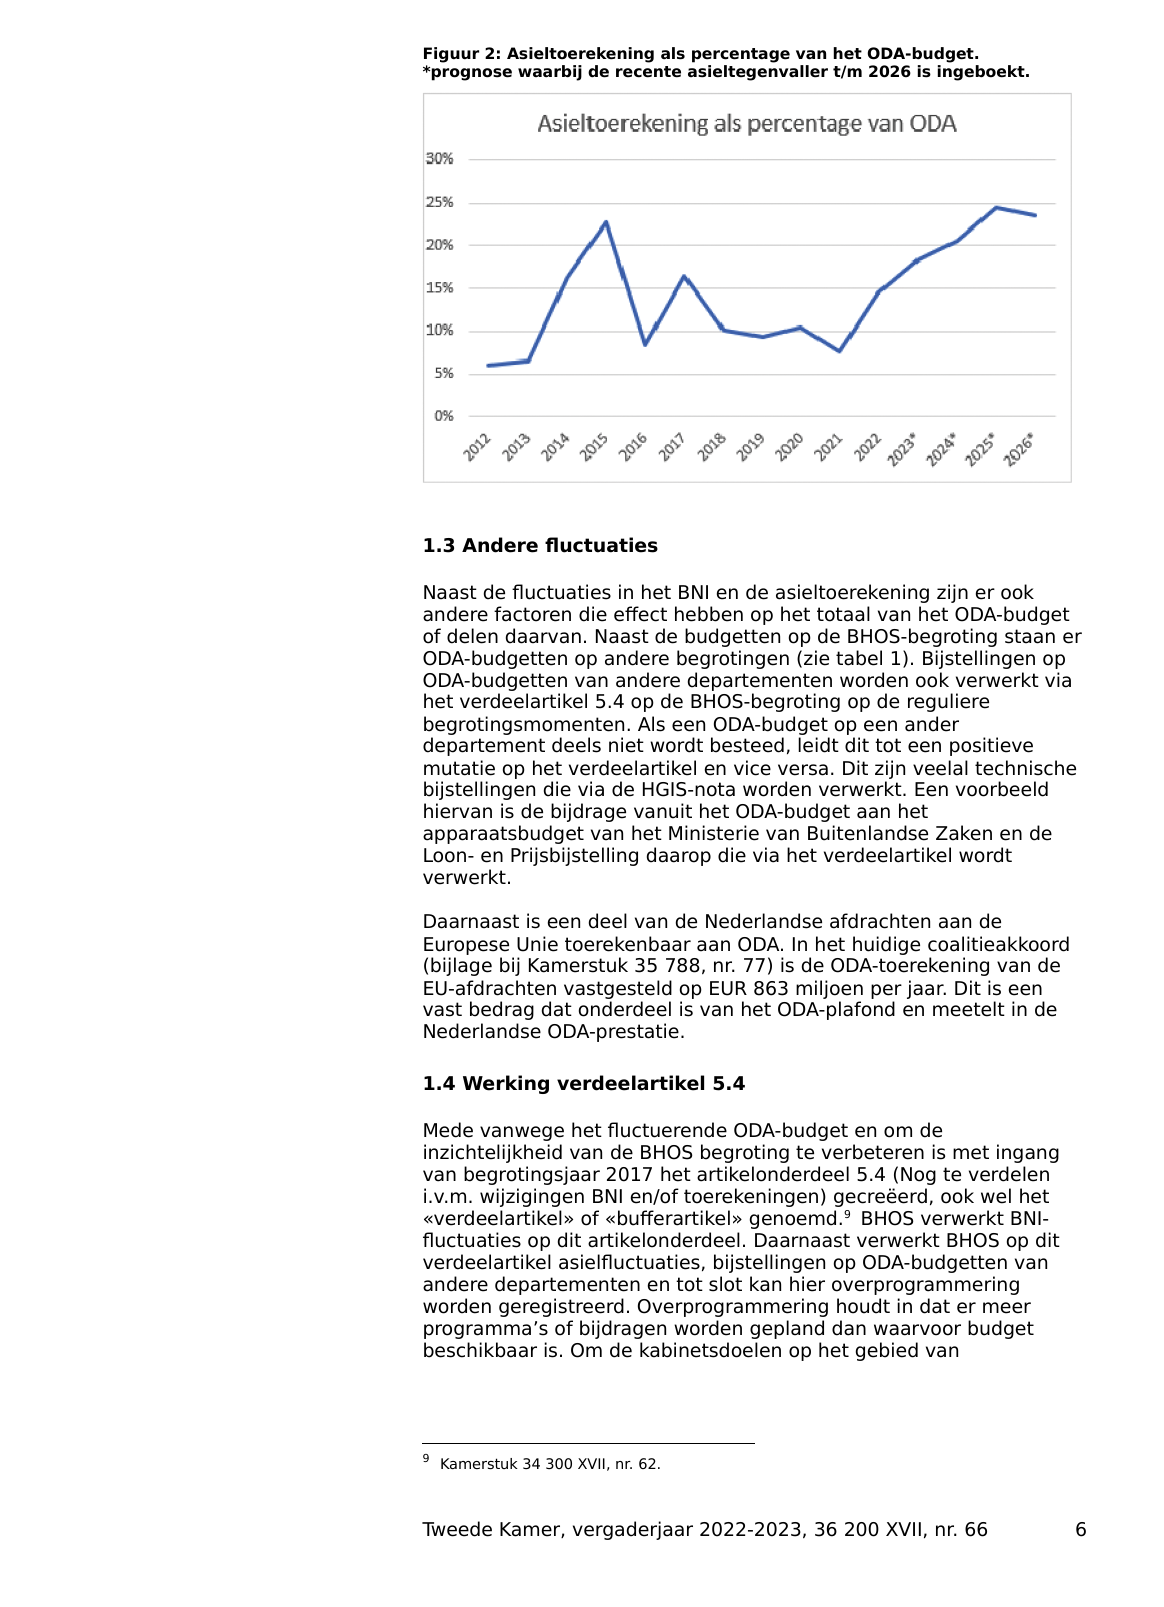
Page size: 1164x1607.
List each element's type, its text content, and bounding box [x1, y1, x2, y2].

text Figuur 2: Asieltoerekening als percentage van het ODA-budget. *prognose waarbij de recente asieltegenvaller t/m 2026 is ingeboekt. [422, 45, 1072, 81]
text Naast de fluctuaties in het BNI en de asieltoerekening zijn er ook andere factoren die effect hebben op het totaal van het ODA-budget of delen daarvan. Naast de budgetten op de BHOS-begroting staan er ODA-budgetten op andere begrotingen (zie tabel 1). Bijstellingen op ODA-budgetten van andere departementen worden ook verwerkt via het verdeelartikel 5.4 op de BHOS-begroting op de reguliere begrotingsmomenten. Als een ODA-budget op een ander departement deels niet wordt besteed, leidt dit tot een positieve mutatie op het verdeelartikel en vice versa. Dit zijn veelal technische bijstellingen die via de HGIS-nota worden verwerkt. Een voorbeeld hiervan is de bijdrage vanuit het ODA-budget aan het apparaatsbudget van het Ministerie van Buitenlandse Zaken en de Loon- en Prijsbijstelling daarop die via het verdeelartikel wordt verwerkt. [422, 582, 1087, 889]
text Mede vanwege het fluctuerende ODA-budget en om de inzichtelijkheid van de BHOS begroting te verbeteren is met ingang van begrotingsjaar 2017 het artikelonderdeel 5.4 (Nog te verdelen i.v.m. wijzigingen BNI en/of toerekeningen) gecreëerd, ook wel het «verdeelartikel» of «bufferartikel» genoemd. BHOS verwerkt BNI-fluctuaties op dit artikelonderdeel. Daarnaast verwerkt BHOS op dit verdeelartikel asielfluctuaties, bijstellingen op ODA-budgetten van andere departementen en tot slot kan hier overprogrammering worden geregistreerd. Overprogrammering houdt in dat er meer programma’s of bijdragen worden gepland dan waarvoor budget beschikbaar is. Om de kabinetsdoelen op het gebied van [422, 1120, 1087, 1362]
text Daarnaast is een deel van de Nederlandse afdrachten aan de Europese Unie toerekenbaar aan ODA. In het huidige coalitieakkoord (bijlage bij Kamerstuk 35 788, nr. 77) is de ODA-toerekening van de EU-afdrachten vastgesteld op EUR 863 miljoen per jaar. Dit is een vast bedrag dat onderdeel is van het ODA-plafond en meetelt in de Nederlandse ODA-prestatie. [422, 911, 1087, 1043]
subtitle 1.4 Werking verdeelartikel 5.4 [422, 1073, 1087, 1095]
subtitle 1.3 Andere fluctuaties [422, 534, 1087, 557]
text Kamerstuk 34 300 XVII, nr. 62. [422, 1452, 1087, 1474]
picture [422, 92, 1072, 483]
